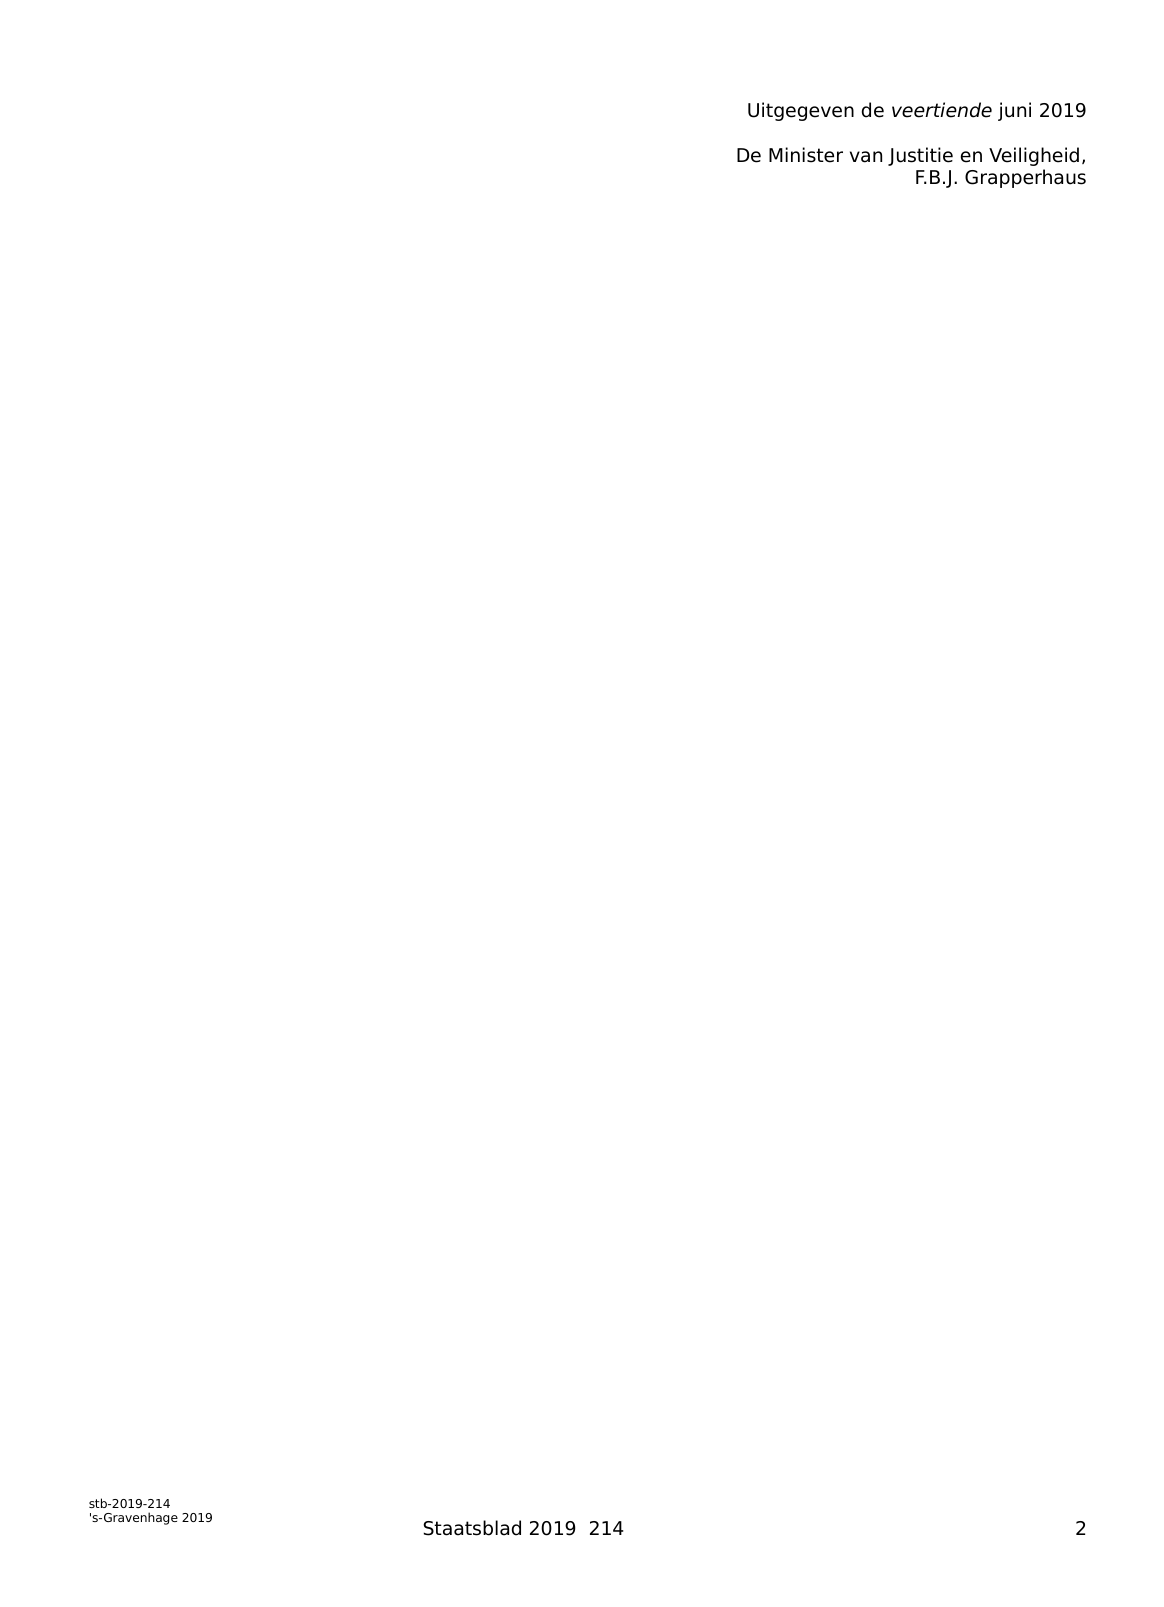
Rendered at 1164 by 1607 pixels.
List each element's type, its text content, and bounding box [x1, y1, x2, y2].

text Uitgegeven de veertiende juni 2019 [422, 100, 1087, 122]
text 's-Gravenhage 2019 [88, 1511, 323, 1525]
text De Minister van Justitie en Veiligheid, F.B.J. Grapperhaus [422, 144, 1087, 188]
text stb-2019-214 [88, 1497, 323, 1511]
